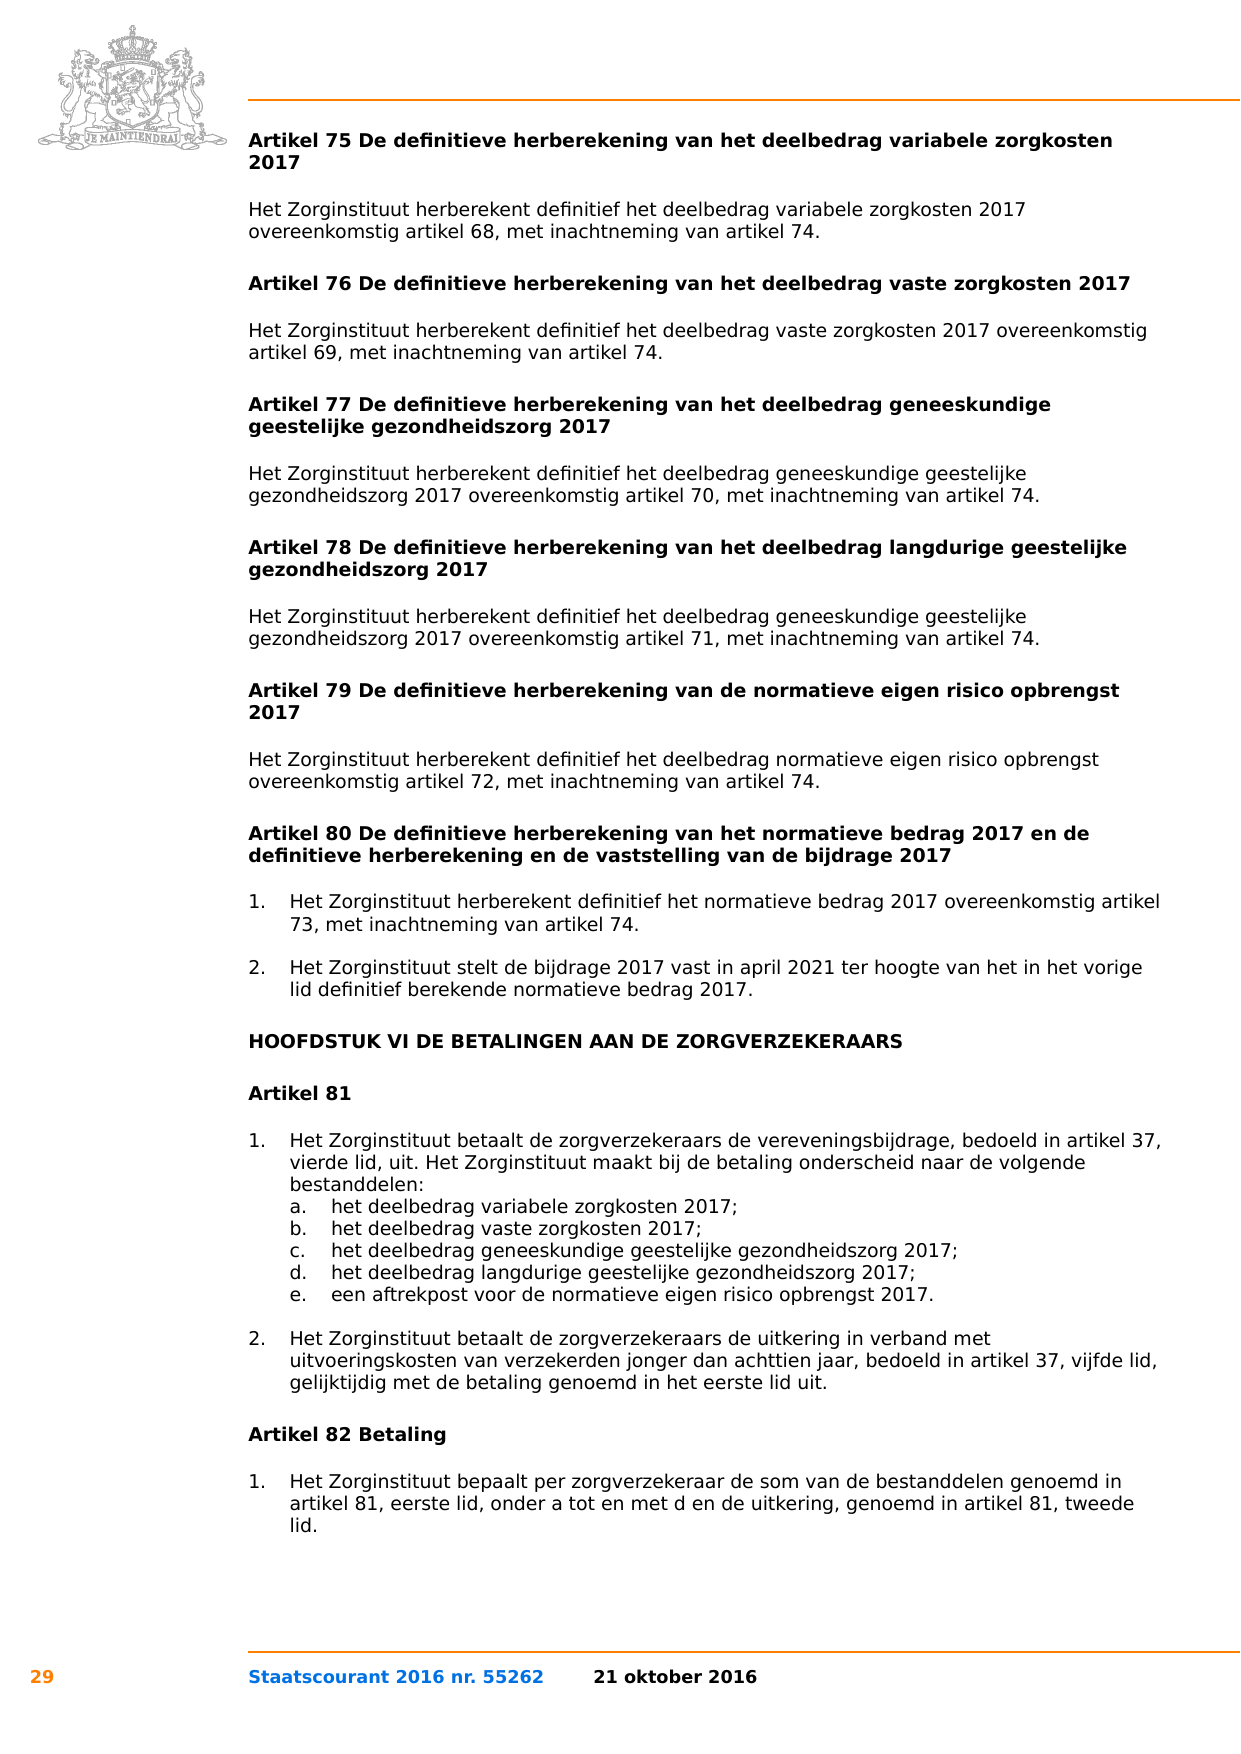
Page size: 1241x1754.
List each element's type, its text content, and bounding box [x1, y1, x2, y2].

text c. het deelbedrag geneeskundige geestelijke gezondheidszorg 2017; [289, 1240, 1163, 1262]
subtitle HOOFDSTUK VI DE BETALINGEN AAN DE ZORGVERZEKERAARS [248, 1031, 1163, 1053]
text 2. Het Zorginstituut stelt de bijdrage 2017 vast in april 2021 ter hoogte van het in het vorige lid definitief berekende normatieve bedrag 2017. [248, 957, 1163, 1001]
subtitle Artikel 80 De definitieve herberekening van het normatieve bedrag 2017 en de definitieve herberekening en de vaststelling van de bijdrage 2017 [248, 822, 1163, 866]
subtitle Artikel 82 Betaling [248, 1424, 1163, 1446]
subtitle Artikel 78 De definitieve herberekening van het deelbedrag langdurige geestelijke gezondheidszorg 2017 [248, 537, 1163, 581]
text Het Zorginstituut herberekent definitief het deelbedrag variabele zorgkosten 2017 overeenkomstig artikel 68, met inachtneming van artikel 74. [248, 199, 1163, 243]
text Het Zorginstituut herberekent definitief het deelbedrag geneeskundige geestelijke gezondheidszorg 2017 overeenkomstig artikel 70, met inachtneming van artikel 74. [248, 463, 1163, 507]
text d. het deelbedrag langdurige geestelijke gezondheidszorg 2017; [289, 1262, 1163, 1284]
text 1. Het Zorginstituut bepaalt per zorgverzekeraar de som van de bestanddelen genoemd in artikel 81, eerste lid, onder a tot en met d en de uitkering, genoemd in artikel 81, tweede lid. [248, 1471, 1163, 1537]
text 1. Het Zorginstituut herberekent definitief het normatieve bedrag 2017 overeenkomstig artikel 73, met inachtneming van artikel 74. [248, 891, 1163, 935]
text 2. Het Zorginstituut betaalt de zorgverzekeraars de uitkering in verband met uitvoeringskosten van verzekerden jonger dan achttien jaar, bedoeld in artikel 37, vijfde lid, gelijktijdig met de betaling genoemd in het eerste lid uit. [248, 1328, 1163, 1394]
text Het Zorginstituut herberekent definitief het deelbedrag vaste zorgkosten 2017 overeenkomstig artikel 69, met inachtneming van artikel 74. [248, 320, 1163, 364]
text 1. Het Zorginstituut betaalt de zorgverzekeraars de vereveningsbijdrage, bedoeld in artikel 37, vierde lid, uit. Het Zorginstituut maakt bij de betaling onderscheid naar de volgende bestanddelen: [248, 1130, 1163, 1196]
subtitle Artikel 76 De definitieve herberekening van het deelbedrag vaste zorgkosten 2017 [248, 273, 1163, 295]
subtitle Artikel 79 De definitieve herberekening van de normatieve eigen risico opbrengst 2017 [248, 679, 1163, 723]
subtitle Artikel 75 De definitieve herberekening van het deelbedrag variabele zorgkosten 2017 [248, 130, 1163, 174]
text a. het deelbedrag variabele zorgkosten 2017; [289, 1196, 1163, 1218]
text e. een aftrekpost voor de normatieve eigen risico opbrengst 2017. [289, 1284, 1163, 1306]
subtitle Artikel 81 [248, 1083, 1163, 1105]
text Het Zorginstituut herberekent definitief het deelbedrag geneeskundige geestelijke gezondheidszorg 2017 overeenkomstig artikel 71, met inachtneming van artikel 74. [248, 606, 1163, 649]
text Het Zorginstituut herberekent definitief het deelbedrag normatieve eigen risico opbrengst overeenkomstig artikel 72, met inachtneming van artikel 74. [248, 748, 1163, 792]
picture [38, 25, 227, 150]
subtitle Artikel 77 De definitieve herberekening van het deelbedrag geneeskundige geestelijke gezondheidszorg 2017 [248, 394, 1163, 438]
text b. het deelbedrag vaste zorgkosten 2017; [289, 1218, 1163, 1240]
